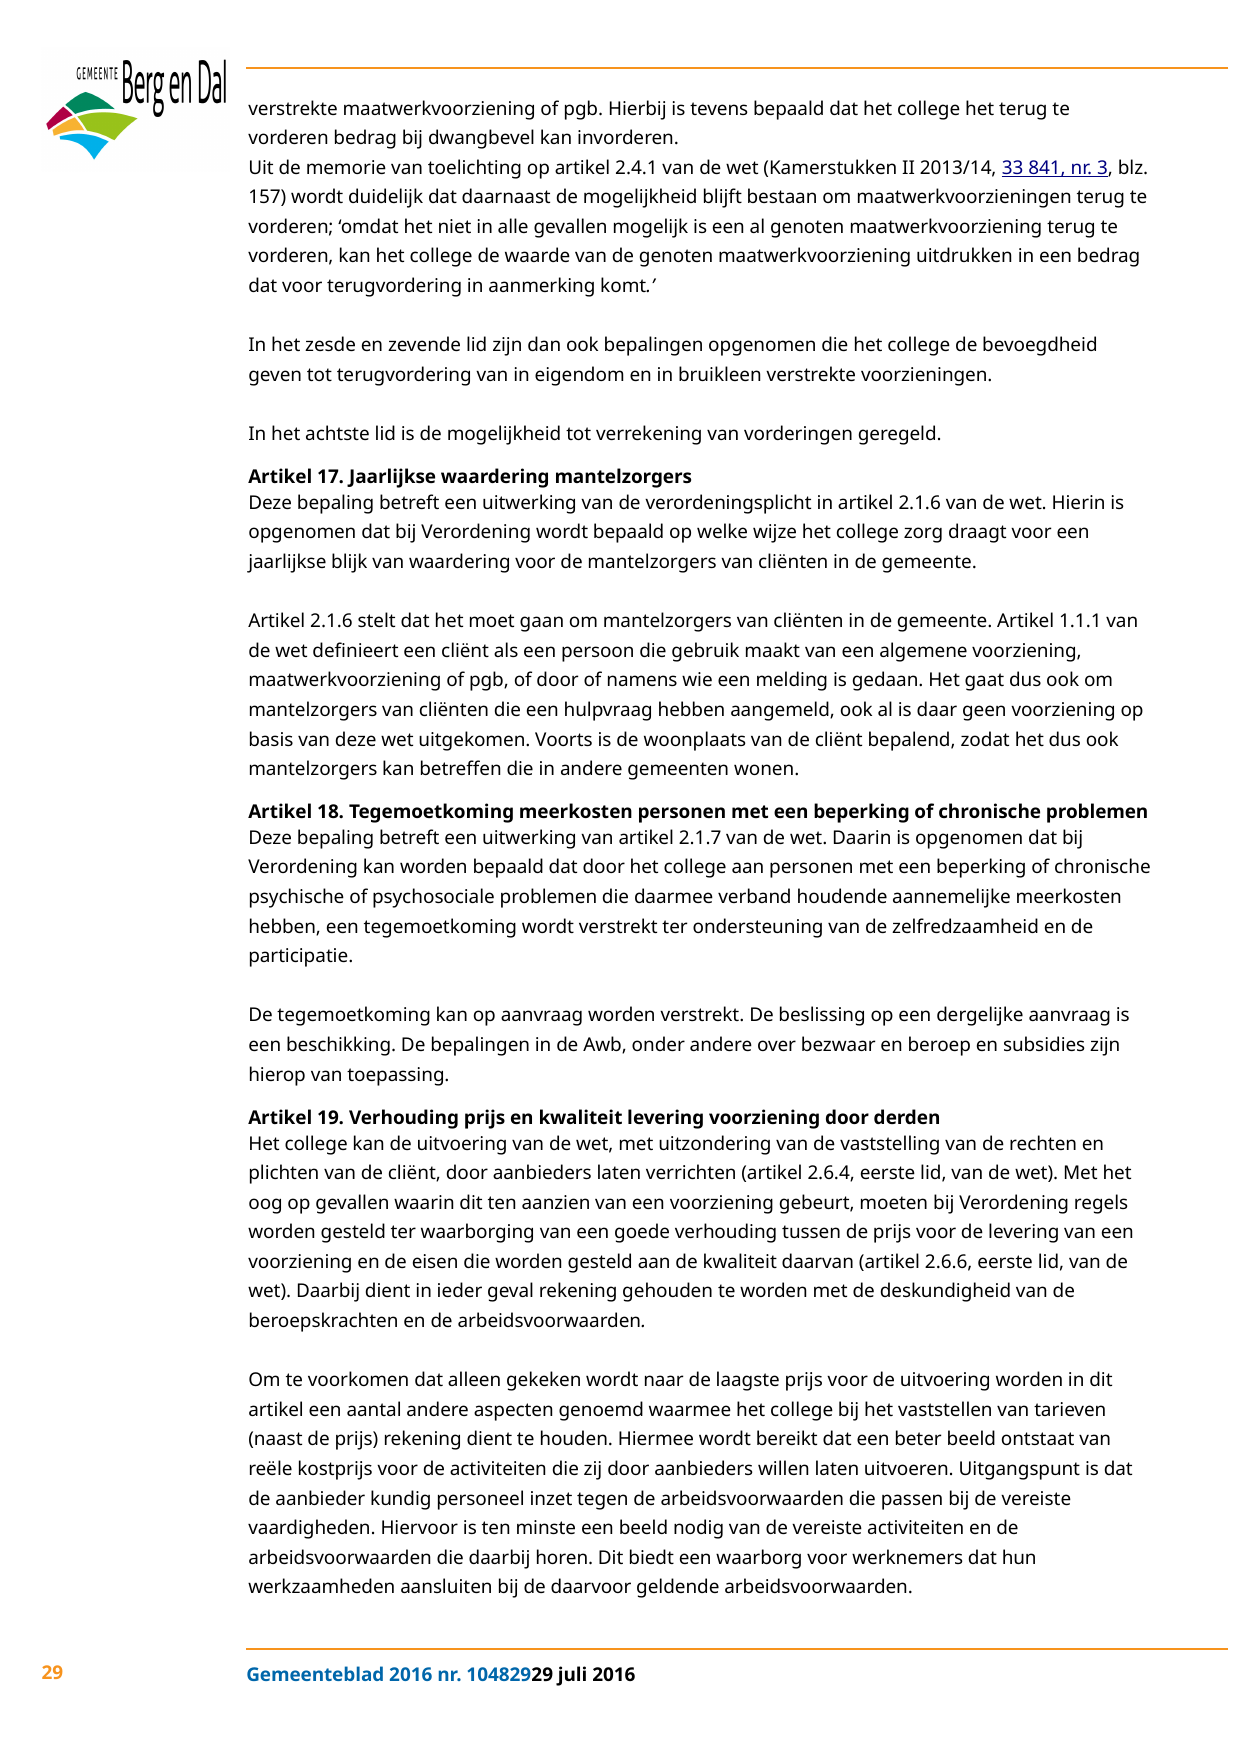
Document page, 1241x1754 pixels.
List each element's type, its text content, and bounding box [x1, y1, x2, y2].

text Artikel 19. Verhouding prijs en kwaliteit levering voorziening door derden [248, 1104, 1152, 1130]
text Artikel 17. Jaarlijkse waardering mantelzorgers [248, 463, 1152, 489]
text Deze bepaling betreft een uitwerking van artikel 2.1.7 van de wet. Daarin is opgenomen dat bij Verordening kan worden bepaald dat door het college aan personen met een beperking of chronische psychische of psychosociale problemen die daarmee verband houdende aannemelijke meerkosten hebben, een tegemoetkoming wordt verstrekt ter ondersteuning van de zelfredzaamheid en de participatie. [248, 824, 1152, 968]
picture [41, 47, 231, 172]
text Uit de memorie van toelichting op artikel 2.4.1 van de wet (Kamerstukken II 2013/14, 33 841, nr. 3, blz. 157) wordt duidelijk dat daarnaast de mogelijkheid blijft bestaan om maatwerkvoorzieningen terug te vorderen; ‘omdat het niet in alle gevallen mogelijk is een al genoten maatwerkvoorziening terug te vorderen, kan het college de waarde van de genoten maatwerkvoorziening uitdrukken in een bedrag dat voor terugvordering in aanmerking komt.’ [248, 154, 1152, 298]
text De tegemoetkoming kan op aanvraag worden verstrekt. De beslissing op een dergelijke aanvraag is een beschikking. De bepalingen in de Awb, onder andere over bezwaar en beroep en subsidies zijn hierop van toepassing. [248, 1002, 1152, 1087]
text Artikel 18. Tegemoetkoming meerkosten personen met een beperking of chronische problemen [248, 798, 1152, 824]
text Deze bepaling betreft een uitwerking van de verordeningsplicht in artikel 2.1.6 van de wet. Hierin is opgenomen dat bij Verordening wordt bepaald op welke wijze het college zorg draagt voor een jaarlijkse blijk van waardering voor de mantelzorgers van cliënten in de gemeente. [248, 489, 1152, 574]
text Om te voorkomen dat alleen gekeken wordt naar de laagste prijs voor de uitvoering worden in dit artikel een aantal andere aspecten genoemd waarmee het college bij het vaststellen van tarieven (naast de prijs) rekening dient te houden. Hiermee wordt bereikt dat een beter beeld ontstaat van reële kostprijs voor de activiteiten die zij door aanbieders willen laten uitvoeren. Uitgangspunt is dat de aanbieder kundig personeel inzet tegen de arbeidsvoorwaarden die passen bij de vereiste vaardigheden. Hiervoor is ten minste een beeld nodig van de vereiste activiteiten en de arbeidsvoorwaarden die daarbij horen. Dit biedt een waarborg voor werknemers dat hun werkzaamheden aansluiten bij de daarvoor geldende arbeidsvoorwaarden. [248, 1366, 1152, 1599]
text In het zesde en zevende lid zijn dan ook bepalingen opgenomen die het college de bevoegdheid geven tot terugvordering van in eigendom en in bruikleen verstrekte voorzieningen. [248, 331, 1152, 387]
text Het college kan de uitvoering van de wet, met uitzondering van de vaststelling van de rechten en plichten van de cliënt, door aanbieders laten verrichten (artikel 2.6.4, eerste lid, van de wet). Met het oog op gevallen waarin dit ten aanzien van een voorziening gebeurt, moeten bij Verordening regels worden gesteld ter waarborging van een goede verhouding tussen de prijs voor de levering van een voorziening en de eisen die worden gesteld aan de kwaliteit daarvan (artikel 2.6.6, eerste lid, van de wet). Daarbij dient in ieder geval rekening gehouden te worden met de deskundigheid van de beroepskrachten en de arbeidsvoorwaarden. [248, 1130, 1152, 1333]
text In het achtste lid is de mogelijkheid tot verrekening van vorderingen geregeld. [248, 420, 1152, 446]
text verstrekte maatwerkvoorziening of pgb. Hierbij is tevens bepaald dat het college het terug te vorderen bedrag bij dwangbevel kan invorderen. [248, 95, 1152, 150]
text Artikel 2.1.6 stelt dat het moet gaan om mantelzorgers van cliënten in de gemeente. Artikel 1.1.1 van de wet definieert een cliënt als een persoon die gebruik maakt van een algemene voorziening, maatwerkvoorziening of pgb, of door of namens wie een melding is gedaan. Het gaat dus ook om mantelzorgers van cliënten die een hulpvraag hebben aangemeld, ook al is daar geen voorziening op basis van deze wet uitgekomen. Voorts is de woonplaats van de cliënt bepalend, zodat het dus ook mantelzorgers kan betreffen die in andere gemeenten wonen. [248, 607, 1152, 781]
